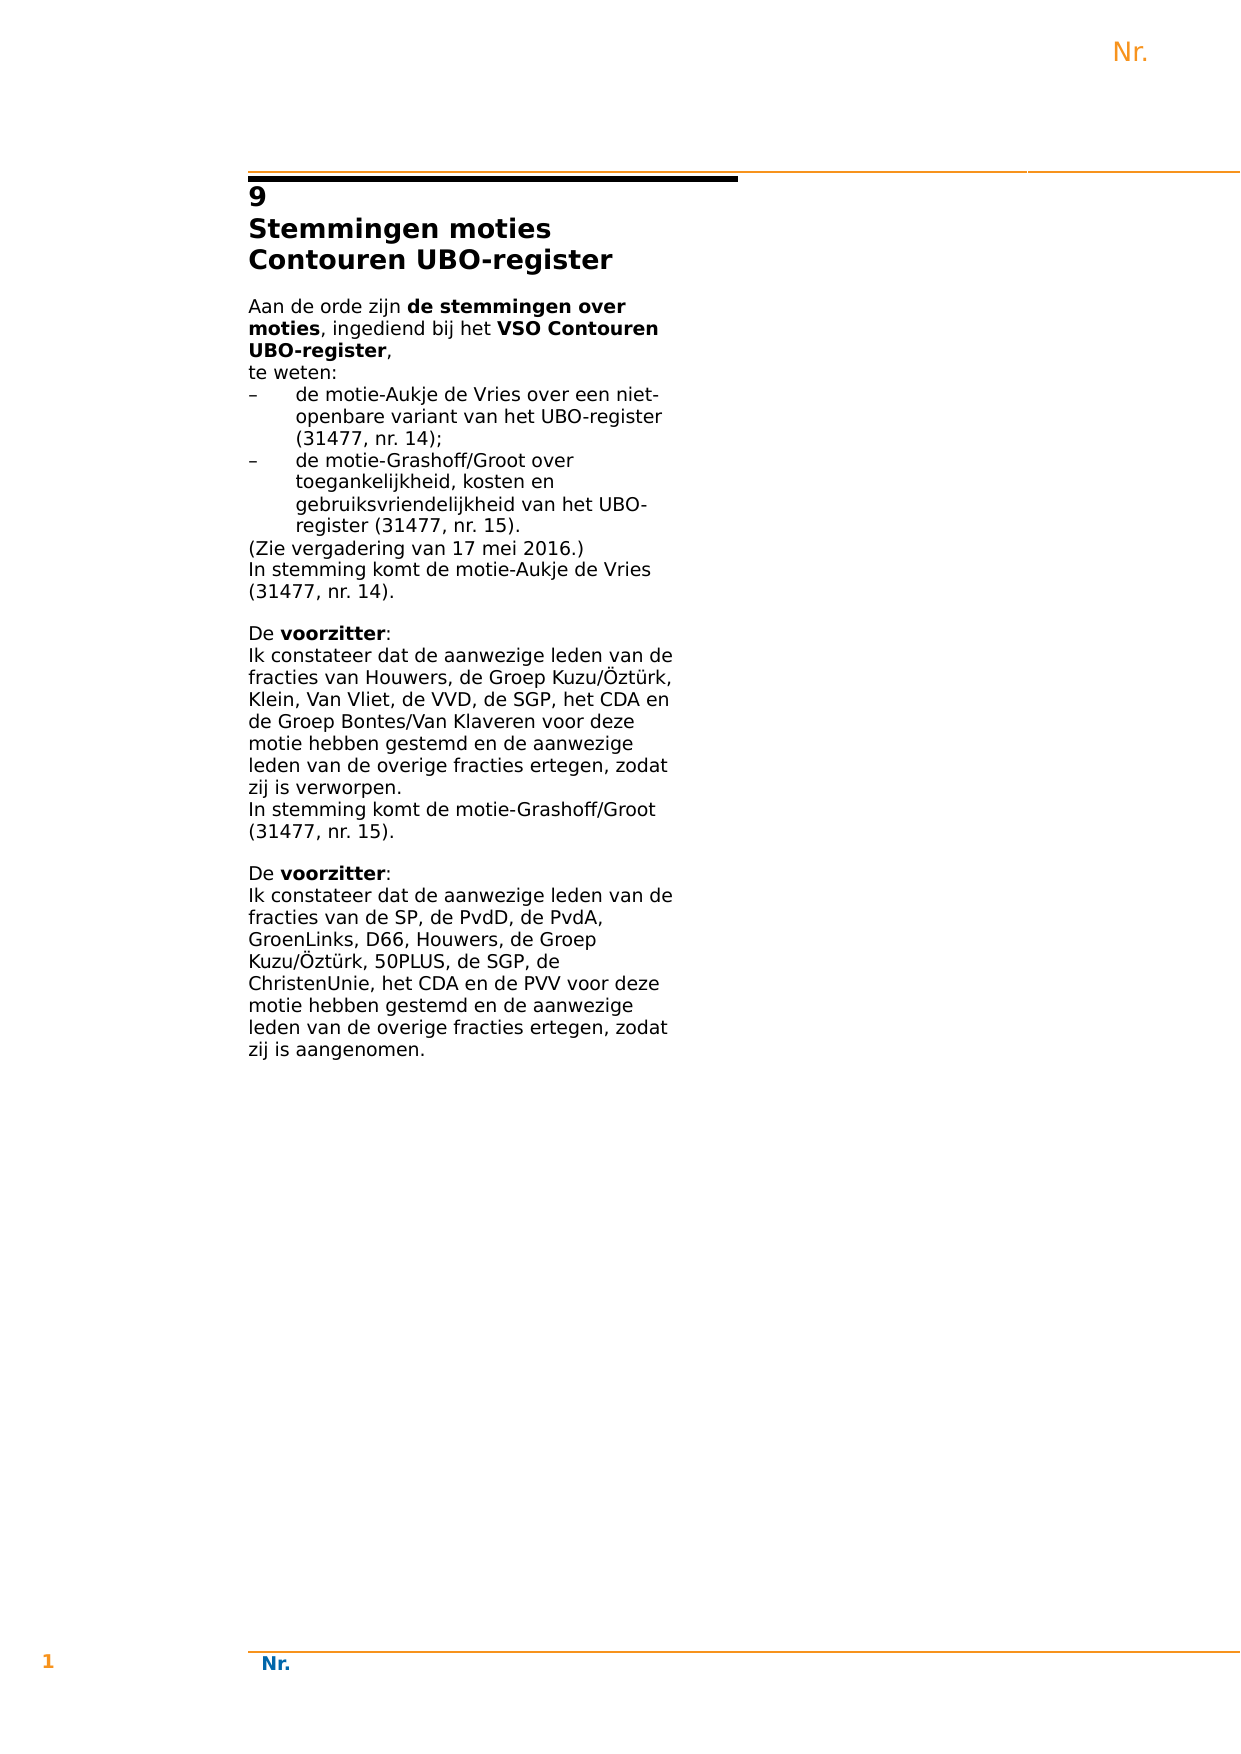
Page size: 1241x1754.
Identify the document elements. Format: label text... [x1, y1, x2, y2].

text Aan de orde zijn de stemmingen over moties, ingediend bij het VSO Contouren UBO-register, [248, 296, 691, 362]
text De voorzitter: [248, 623, 691, 645]
text Ik constateer dat de aanwezige leden van de fracties van Houwers, de Groep Kuzu/Öztürk, Klein, Van Vliet, de VVD, de SGP, het CDA en de Groep Bontes/Van Klaveren voor deze motie hebben gestemd en de aanwezige leden van de overige fracties ertegen, zodat zij is verworpen. [248, 645, 691, 799]
text In stemming komt de motie-Aukje de Vries (31477, nr. 14). [248, 559, 691, 603]
text In stemming komt de motie-Grashoff/Groot (31477, nr. 15). [248, 799, 691, 843]
text Ik constateer dat de aanwezige leden van de fracties van de SP, de PvdD, de PvdA, GroenLinks, D66, Houwers, de Groep Kuzu/Öztürk, 50PLUS, de SGP, de ChristenUnie, het CDA en de PVV voor deze motie hebben gestemd en de aanwezige leden van de overige fracties ertegen, zodat zij is aangenomen. [248, 885, 691, 1061]
list de motie-Aukje de Vries over een niet-openbare variant van het UBO-register (31477, nr. 14); [248, 383, 691, 449]
title 9 Stemmingen moties Contouren UBO-register [248, 182, 691, 276]
list de motie-Grashoff/Groot over toegankelijkheid, kosten en gebruiksvriendelijkheid van het UBO-register (31477, nr. 15). [248, 449, 691, 537]
text De voorzitter: [248, 863, 691, 885]
text (Zie vergadering van 17 mei 2016.) [248, 537, 691, 559]
text te weten: [248, 362, 691, 383]
